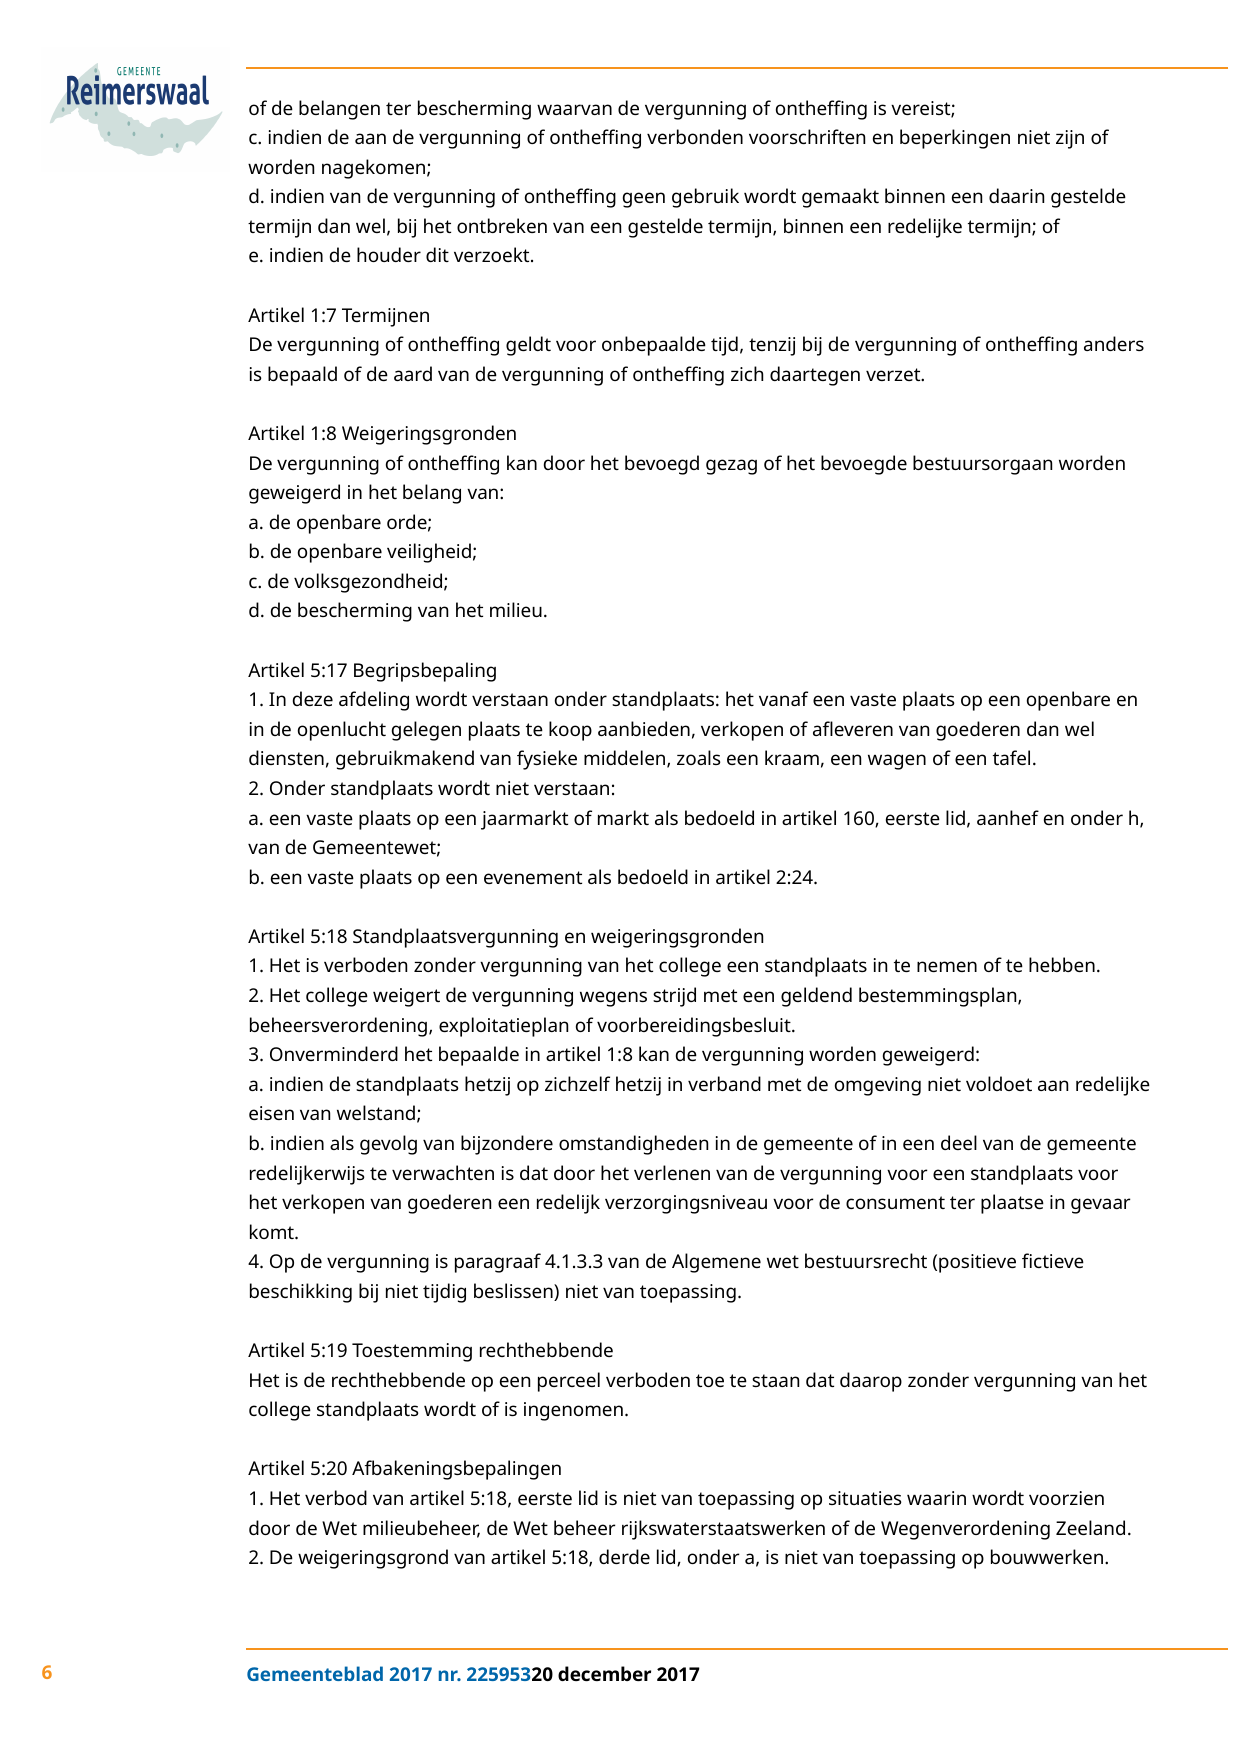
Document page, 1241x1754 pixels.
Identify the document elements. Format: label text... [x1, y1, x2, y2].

text e. indien de houder dit verzoekt. [248, 243, 1152, 268]
text De vergunning of ontheffing kan door het bevoegd gezag of het bevoegde bestuursorgaan worden geweigerd in het belang van: [248, 450, 1152, 505]
text b. een vaste plaats op een evenement als bedoeld in artikel 2:24. [248, 864, 1152, 890]
text d. de bescherming van het milieu. [248, 598, 1152, 623]
text d. indien van de vergunning of ontheffing geen gebruik wordt gemaakt binnen een daarin gestelde termijn dan wel, bij het ontbreken van een gestelde termijn, binnen een redelijke termijn; of [248, 183, 1152, 239]
text b. de openbare veiligheid; [248, 538, 1152, 564]
text 1. Het verbod van artikel 5:18, eerste lid is niet van toepassing op situaties waarin wordt voorzien door de Wet milieubeheer, de Wet beheer rijkswaterstaatswerken of de Wegenverordening Zeeland. [248, 1485, 1152, 1541]
text a. indien de standplaats hetzij op zichzelf hetzij in verband met de omgeving niet voldoet aan redelijke eisen van welstand; [248, 1071, 1152, 1126]
text Artikel 1:7 Termijnen [248, 302, 1152, 328]
text Artikel 5:18 Standplaatsvergunning en weigeringsgronden [248, 923, 1152, 949]
text 2. Het college weigert de vergunning wegens strijd met een geldend bestemmingsplan, beheersverordening, exploitatieplan of voorbereidingsbesluit. [248, 982, 1152, 1038]
text a. de openbare orde; [248, 509, 1152, 535]
text 3. Onverminderd het bepaalde in artikel 1:8 kan de vergunning worden geweigerd: [248, 1041, 1152, 1067]
text c. de volksgezondheid; [248, 568, 1152, 594]
text Artikel 5:20 Afbakeningsbepalingen [248, 1456, 1152, 1481]
text 1. Het is verboden zonder vergunning van het college een standplaats in te nemen of te hebben. [248, 953, 1152, 978]
text b. indien als gevolg van bijzondere omstandigheden in de gemeente of in een deel van de gemeente redelijkerwijs te verwachten is dat door het verlenen van de vergunning voor een standplaats voor het verkopen van goederen een redelijk verzorgingsniveau voor de consument ter plaatse in gevaar komt. [248, 1130, 1152, 1245]
picture [41, 47, 231, 172]
text Het is de rechthebbende op een perceel verboden toe te staan dat daarop zonder vergunning van het college standplaats wordt of is ingenomen. [248, 1367, 1152, 1422]
text a. een vaste plaats op een jaarmarkt of markt als bedoeld in artikel 160, eerste lid, aanhef en onder h, van de Gemeentewet; [248, 805, 1152, 860]
text of de belangen ter bescherming waarvan de vergunning of ontheffing is vereist; [248, 95, 1152, 121]
text 4. Op de vergunning is paragraaf 4.1.3.3 van de Algemene wet bestuursrecht (positieve fictieve beschikking bij niet tijdig beslissen) niet van toepassing. [248, 1248, 1152, 1304]
text Artikel 5:19 Toestemming rechthebbende [248, 1337, 1152, 1363]
text 1. In deze afdeling wordt verstaan onder standplaats: het vanaf een vaste plaats op een openbare en in de openlucht gelegen plaats te koop aanbieden, verkopen of afleveren van goederen dan wel diensten, gebruikmakend van fysieke middelen, zoals een kraam, een wagen of een tafel. [248, 686, 1152, 771]
text Artikel 1:8 Weigeringsgronden [248, 420, 1152, 446]
text De vergunning of ontheffing geldt voor onbepaalde tijd, tenzij bij de vergunning of ontheffing anders is bepaald of de aard van de vergunning of ontheffing zich daartegen verzet. [248, 331, 1152, 387]
text 2. De weigeringsgrond van artikel 5:18, derde lid, onder a, is niet van toepassing op bouwwerken. [248, 1544, 1152, 1570]
text c. indien de aan de vergunning of ontheffing verbonden voorschriften en beperkingen niet zijn of worden nagekomen; [248, 124, 1152, 180]
text Artikel 5:17 Begripsbepaling [248, 657, 1152, 683]
text 2. Onder standplaats wordt niet verstaan: [248, 775, 1152, 801]
